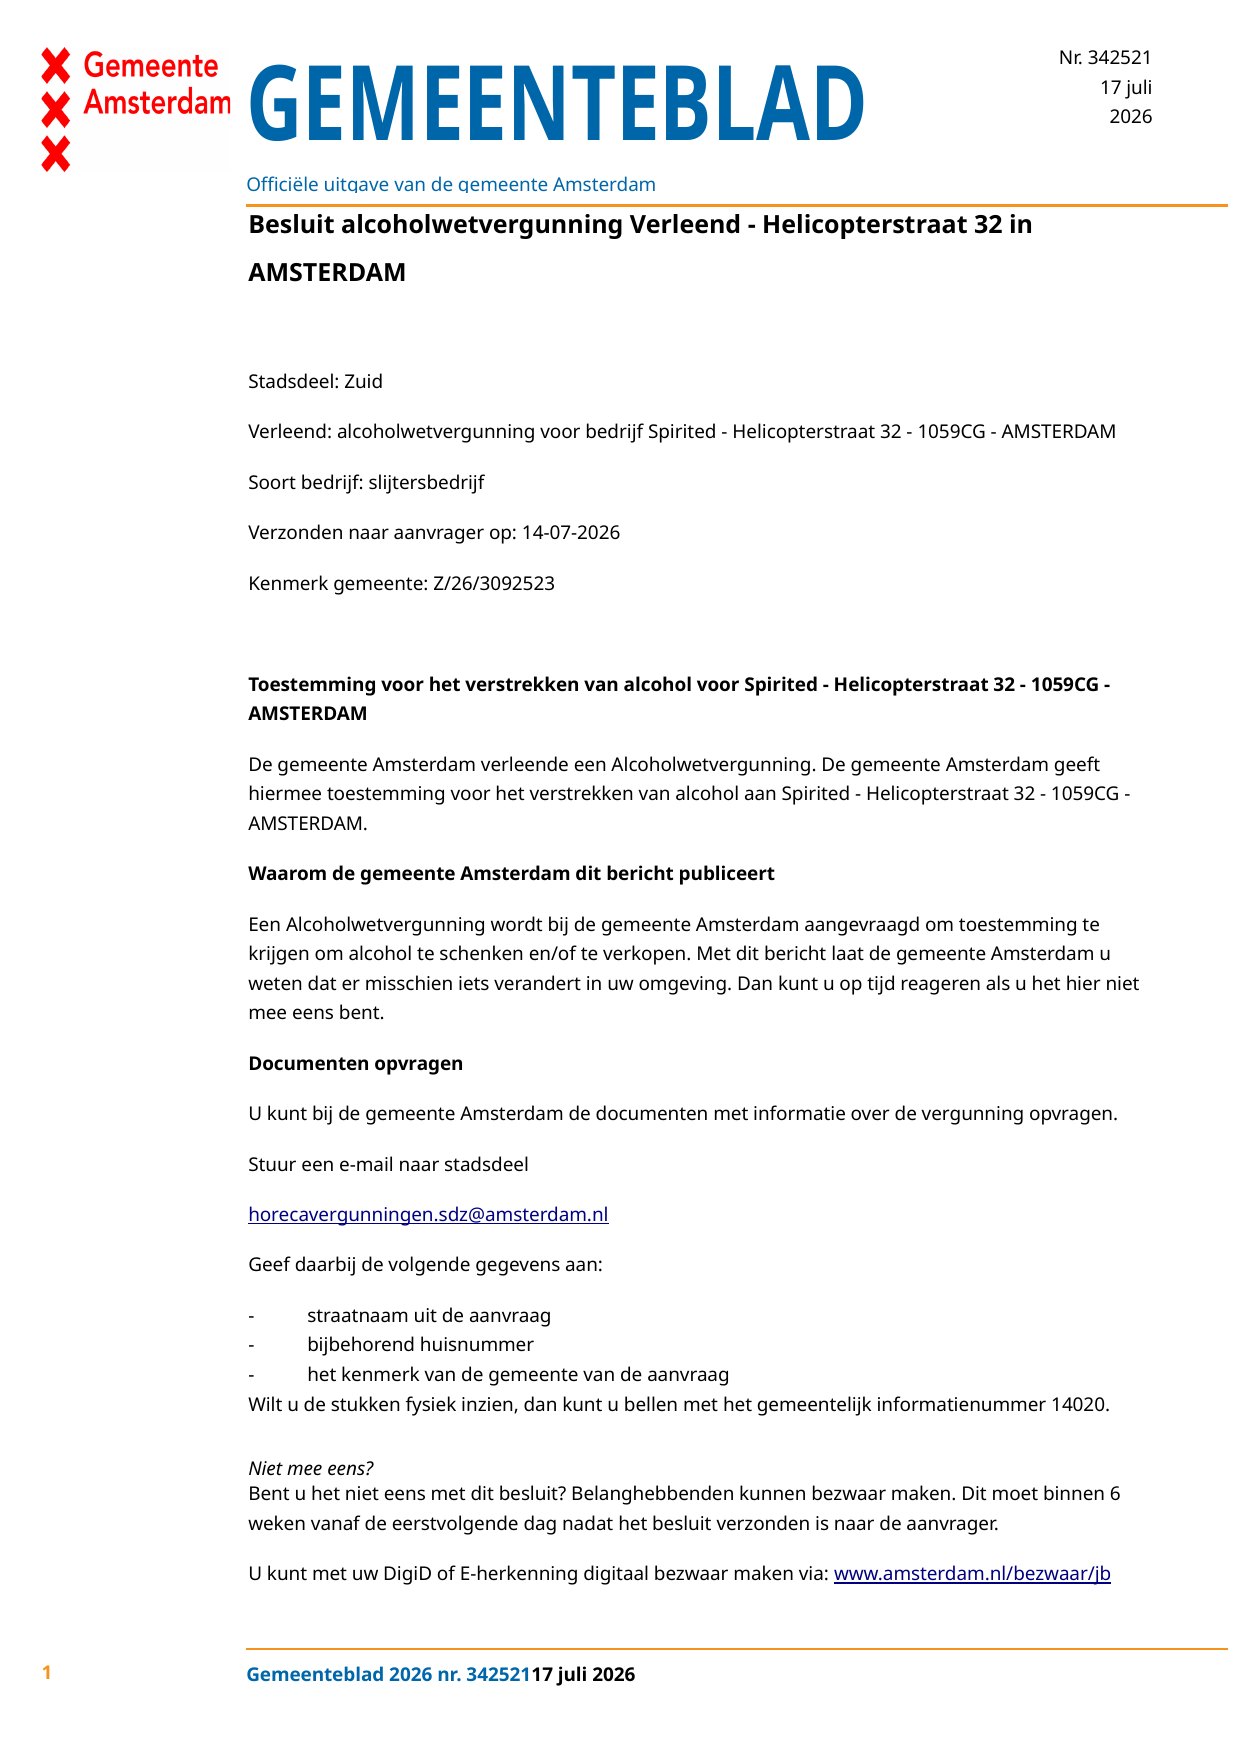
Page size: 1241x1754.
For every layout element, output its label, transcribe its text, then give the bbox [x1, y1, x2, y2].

text Wilt u de stukken fysiek inzien, dan kunt u bellen met het gemeentelijk informatienummer 14020. [248, 1391, 1152, 1417]
list bijbehorend huisnummer [248, 1332, 1152, 1357]
text Soort bedrijf: slijtersbedrijf [248, 469, 1152, 495]
text Stadsdeel: Zuid [248, 368, 1152, 394]
text Kenmerk gemeente: Z/26/3092523 [248, 570, 1152, 596]
text Waarom de gemeente Amsterdam dit bericht publiceert [248, 860, 1152, 886]
text Stuur een e-mail naar stadsdeel [248, 1151, 1152, 1177]
text Verleend: alcoholwetvergunning voor bedrijf Spirited - Helicopterstraat 32 - 1059CG - AMSTERDAM [248, 419, 1152, 444]
list straatnaam uit de aanvraag [248, 1302, 1152, 1328]
text De gemeente Amsterdam verleende een Alcoholwetvergunning. De gemeente Amsterdam geeft hiermee toestemming voor het verstrekken van alcohol aan Spirited - Helicopterstraat 32 - 1059CG - AMSTERDAM. [248, 751, 1152, 836]
text Documenten opvragen [248, 1050, 1152, 1076]
text Toestemming voor het verstrekken van alcohol voor Spirited - Helicopterstraat 32 - 1059CG - AMSTERDAM [248, 671, 1152, 726]
text Geef daarbij de volgende gegevens aan: [248, 1252, 1152, 1277]
text U kunt met uw DigiD of E-herkenning digitaal bezwaar maken via: www.amsterdam.nl/bezwaar/jb [248, 1561, 1152, 1586]
text Bent u het niet eens met dit besluit? Belanghebbenden kunnen bezwaar maken. Dit moet binnen 6 weken vanaf de eerstvolgende dag nadat het besluit verzonden is naar de aanvrager. [248, 1481, 1152, 1536]
picture [41, 47, 231, 172]
text U kunt bij de gemeente Amsterdam de documenten met informatie over de vergunning opvragen. [248, 1100, 1152, 1126]
text horecavergunningen.sdz@amsterdam.nl [248, 1201, 1152, 1227]
text Besluit alcoholwetvergunning Verleend - Helicopterstraat 32 in AMSTERDAM [248, 207, 1152, 288]
list het kenmerk van de gemeente van de aanvraag [248, 1361, 1152, 1387]
text Een Alcoholwetvergunning wordt bij de gemeente Amsterdam aangevraagd om toestemming te krijgen om alcohol te schenken en/of te verkopen. Met dit bericht laat de gemeente Amsterdam u weten dat er misschien iets verandert in uw omgeving. Dan kunt u op tijd reageren als u het hier niet mee eens bent. [248, 911, 1152, 1025]
text Verzonden naar aanvrager op: 14-07-2026 [248, 519, 1152, 545]
text Niet mee eens? [248, 1455, 1152, 1481]
